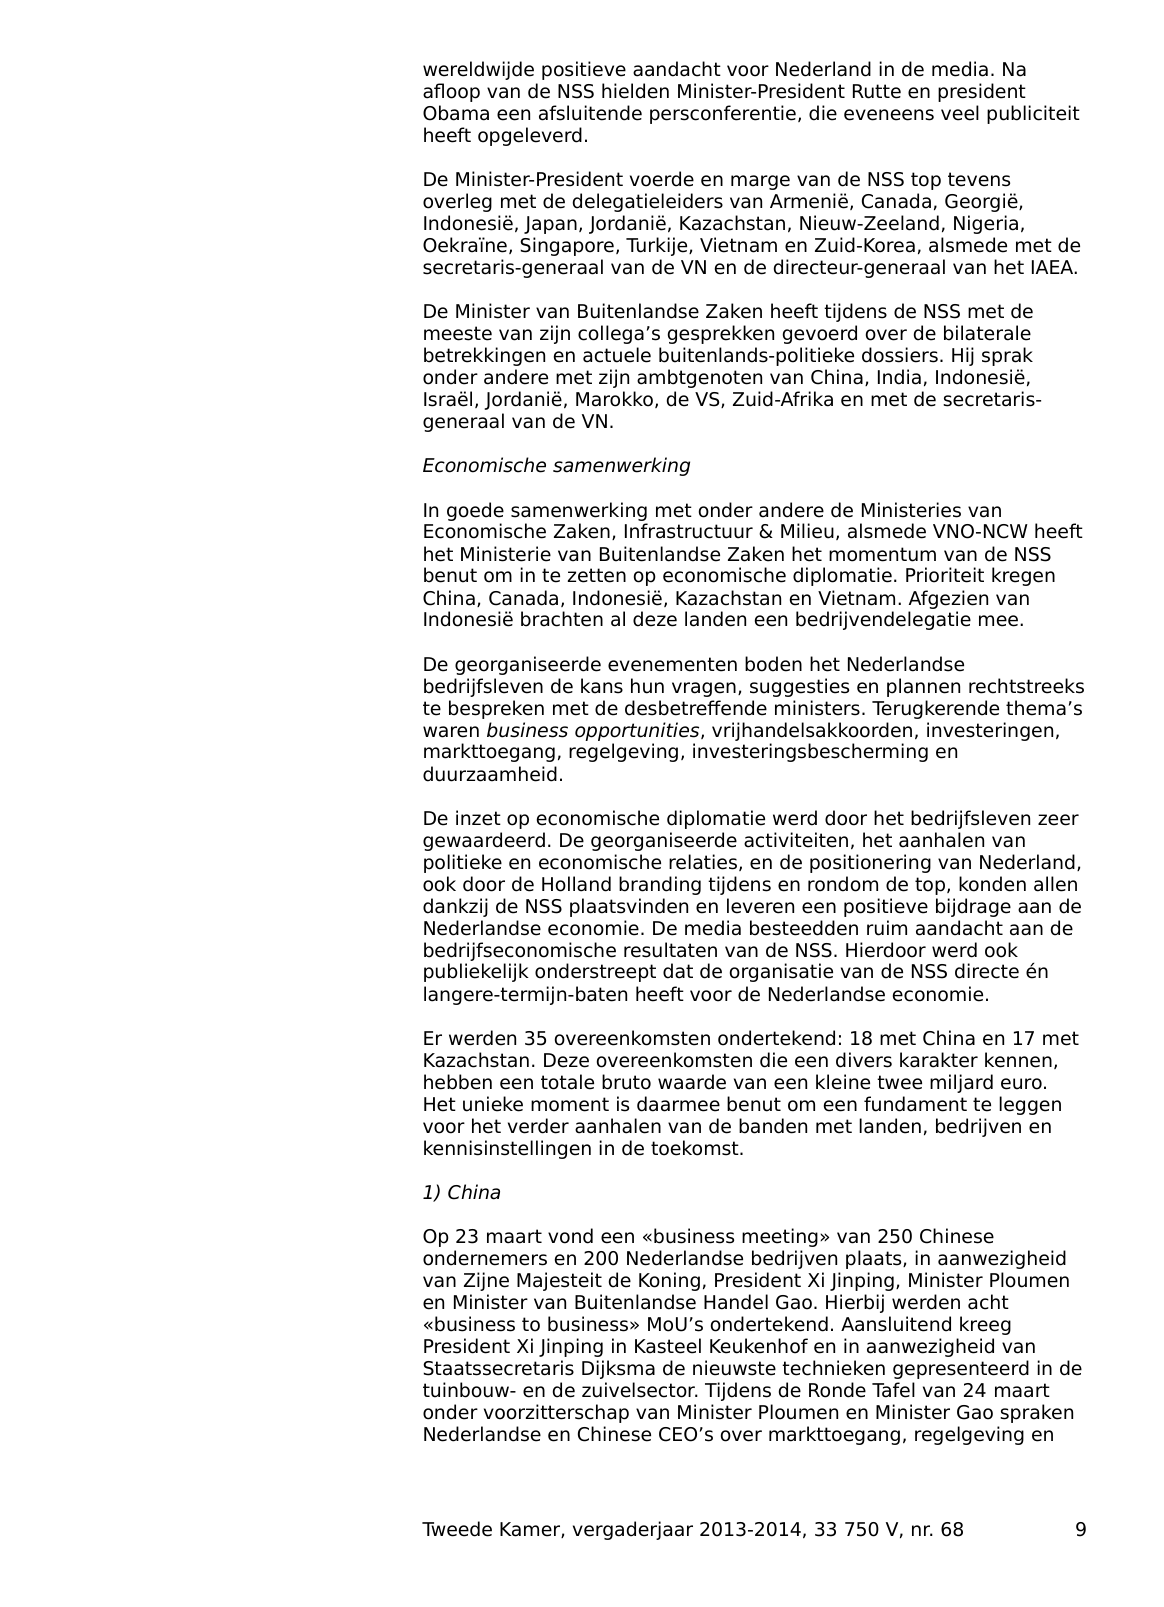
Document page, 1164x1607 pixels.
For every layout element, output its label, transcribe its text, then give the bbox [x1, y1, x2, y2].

text wereldwijde positieve aandacht voor Nederland in de media. Na afloop van de NSS hielden Minister-President Rutte en president Obama een afsluitende persconferentie, die eveneens veel publiciteit heeft opgeleverd. [422, 59, 1087, 147]
text Op 23 maart vond een «business meeting» van 250 Chinese ondernemers en 200 Nederlandse bedrijven plaats, in aanwezigheid van Zijne Majesteit de Koning, President Xi Jinping, Minister Ploumen en Minister van Buitenlandse Handel Gao. Hierbij werden acht «business to business» MoU’s ondertekend. Aansluitend kreeg President Xi Jinping in Kasteel Keukenhof en in aanwezigheid van Staatssecretaris Dijksma de nieuwste technieken gepresenteerd in de tuinbouw- en de zuivelsector. Tijdens de Ronde Tafel van 24 maart onder voorzitterschap van Minister Ploumen en Minister Gao spraken Nederlandse en Chinese CEO’s over markttoegang, regelgeving en [422, 1226, 1087, 1446]
text Er werden 35 overeenkomsten ondertekend: 18 met China en 17 met Kazachstan. Deze overeenkomsten die een divers karakter kennen, hebben een totale bruto waarde van een kleine twee miljard euro. Het unieke moment is daarmee benut om een fundament te leggen voor het verder aanhalen van de banden met landen, bedrijven en kennisinstellingen in de toekomst. [422, 1028, 1087, 1159]
text In goede samenwerking met onder andere de Ministeries van Economische Zaken, Infrastructuur & Milieu, alsmede VNO-NCW heeft het Ministerie van Buitenlandse Zaken het momentum van de NSS benut om in te zetten op economische diplomatie. Prioriteit kregen China, Canada, Indonesië, Kazachstan en Vietnam. Afgezien van Indonesië brachten al deze landen een bedrijvendelegatie mee. [422, 499, 1087, 631]
text De Minister-President voerde en marge van de NSS top tevens overleg met de delegatieleiders van Armenië, Canada, Georgië, Indonesië, Japan, Jordanië, Kazachstan, Nieuw-Zeeland, Nigeria, Oekraïne, Singapore, Turkije, Vietnam en Zuid-Korea, alsmede met de secretaris-generaal van de VN en de directeur-generaal van het IAEA. [422, 169, 1087, 279]
text De inzet op economische diplomatie werd door het bedrijfsleven zeer gewaardeerd. De georganiseerde activiteiten, het aanhalen van politieke en economische relaties, en de positionering van Nederland, ook door de Holland branding tijdens en rondom de top, konden allen dankzij de NSS plaatsvinden en leveren een positieve bijdrage aan de Nederlandse economie. De media besteedden ruim aandacht aan de bedrijfseconomische resultaten van de NSS. Hierdoor werd ook publiekelijk onderstreept dat de organisatie van de NSS directe én langere-termijn-baten heeft voor de Nederlandse economie. [422, 808, 1087, 1005]
subtitle Economische samenwerking [422, 455, 1087, 477]
subtitle 1) China [422, 1182, 1087, 1204]
text De georganiseerde evenementen boden het Nederlandse bedrijfsleven de kans hun vragen, suggesties en plannen rechtstreeks te bespreken met de desbetreffende ministers. Terugkerende thema’s waren business opportunities, vrijhandelsakkoorden, investeringen, markttoegang, regelgeving, investeringsbescherming en duurzaamheid. [422, 653, 1087, 785]
text De Minister van Buitenlandse Zaken heeft tijdens de NSS met de meeste van zijn collega’s gesprekken gevoerd over de bilaterale betrekkingen en actuele buitenlands-politieke dossiers. Hij sprak onder andere met zijn ambtgenoten van China, India, Indonesië, Israël, Jordanië, Marokko, de VS, Zuid-Afrika en met de secretaris-generaal van de VN. [422, 301, 1087, 433]
